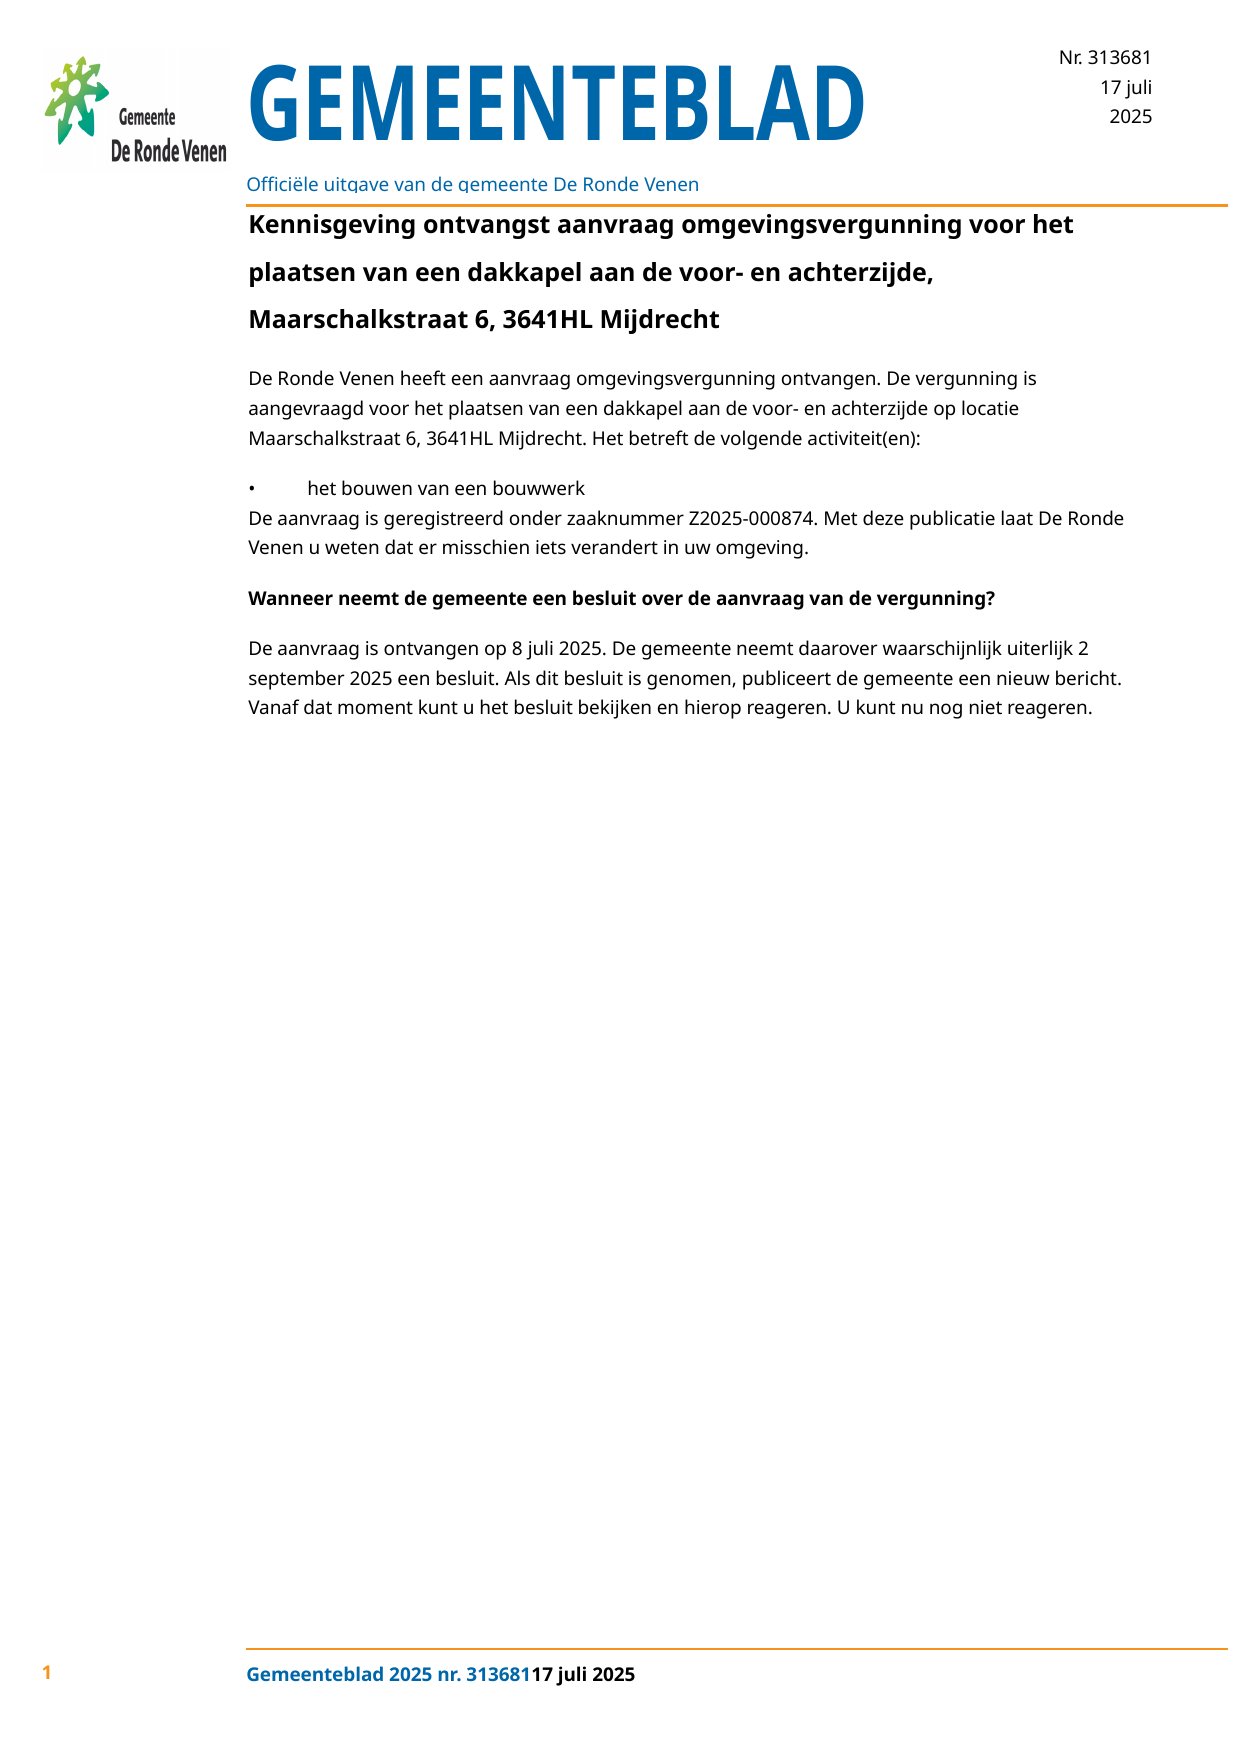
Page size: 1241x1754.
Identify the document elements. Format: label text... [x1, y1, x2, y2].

text De Ronde Venen heeft een aanvraag omgevingsvergunning ontvangen. De vergunning is aangevraagd voor het plaatsen van een dakkapel aan de voor- en achterzijde op locatie Maarschalkstraat 6, 3641HL Mijdrecht. Het betreft de volgende activiteit(en): [248, 366, 1152, 450]
list het bouwen van een bouwwerk [248, 475, 1152, 501]
text Kennisgeving ontvangst aanvraag omgevingsvergunning voor het plaatsen van een dakkapel aan de voor- en achterzijde, Maarschalkstraat 6, 3641HL Mijdrecht [248, 207, 1152, 336]
picture [41, 47, 231, 172]
text De aanvraag is geregistreerd onder zaaknummer Z2025-000874. Met deze publicatie laat De Ronde Venen u weten dat er misschien iets verandert in uw omgeving. [248, 505, 1152, 560]
text De aanvraag is ontvangen op 8 juli 2025. De gemeente neemt daarover waarschijnlijk uiterlijk 2 september 2025 een besluit. Als dit besluit is genomen, publiceert de gemeente een nieuw bericht. Vanaf dat moment kunt u het besluit bekijken en hierop reageren. U kunt nu nog niet reageren. [248, 635, 1152, 720]
text Wanneer neemt de gemeente een besluit over de aanvraag van de vergunning? [248, 585, 1152, 610]
